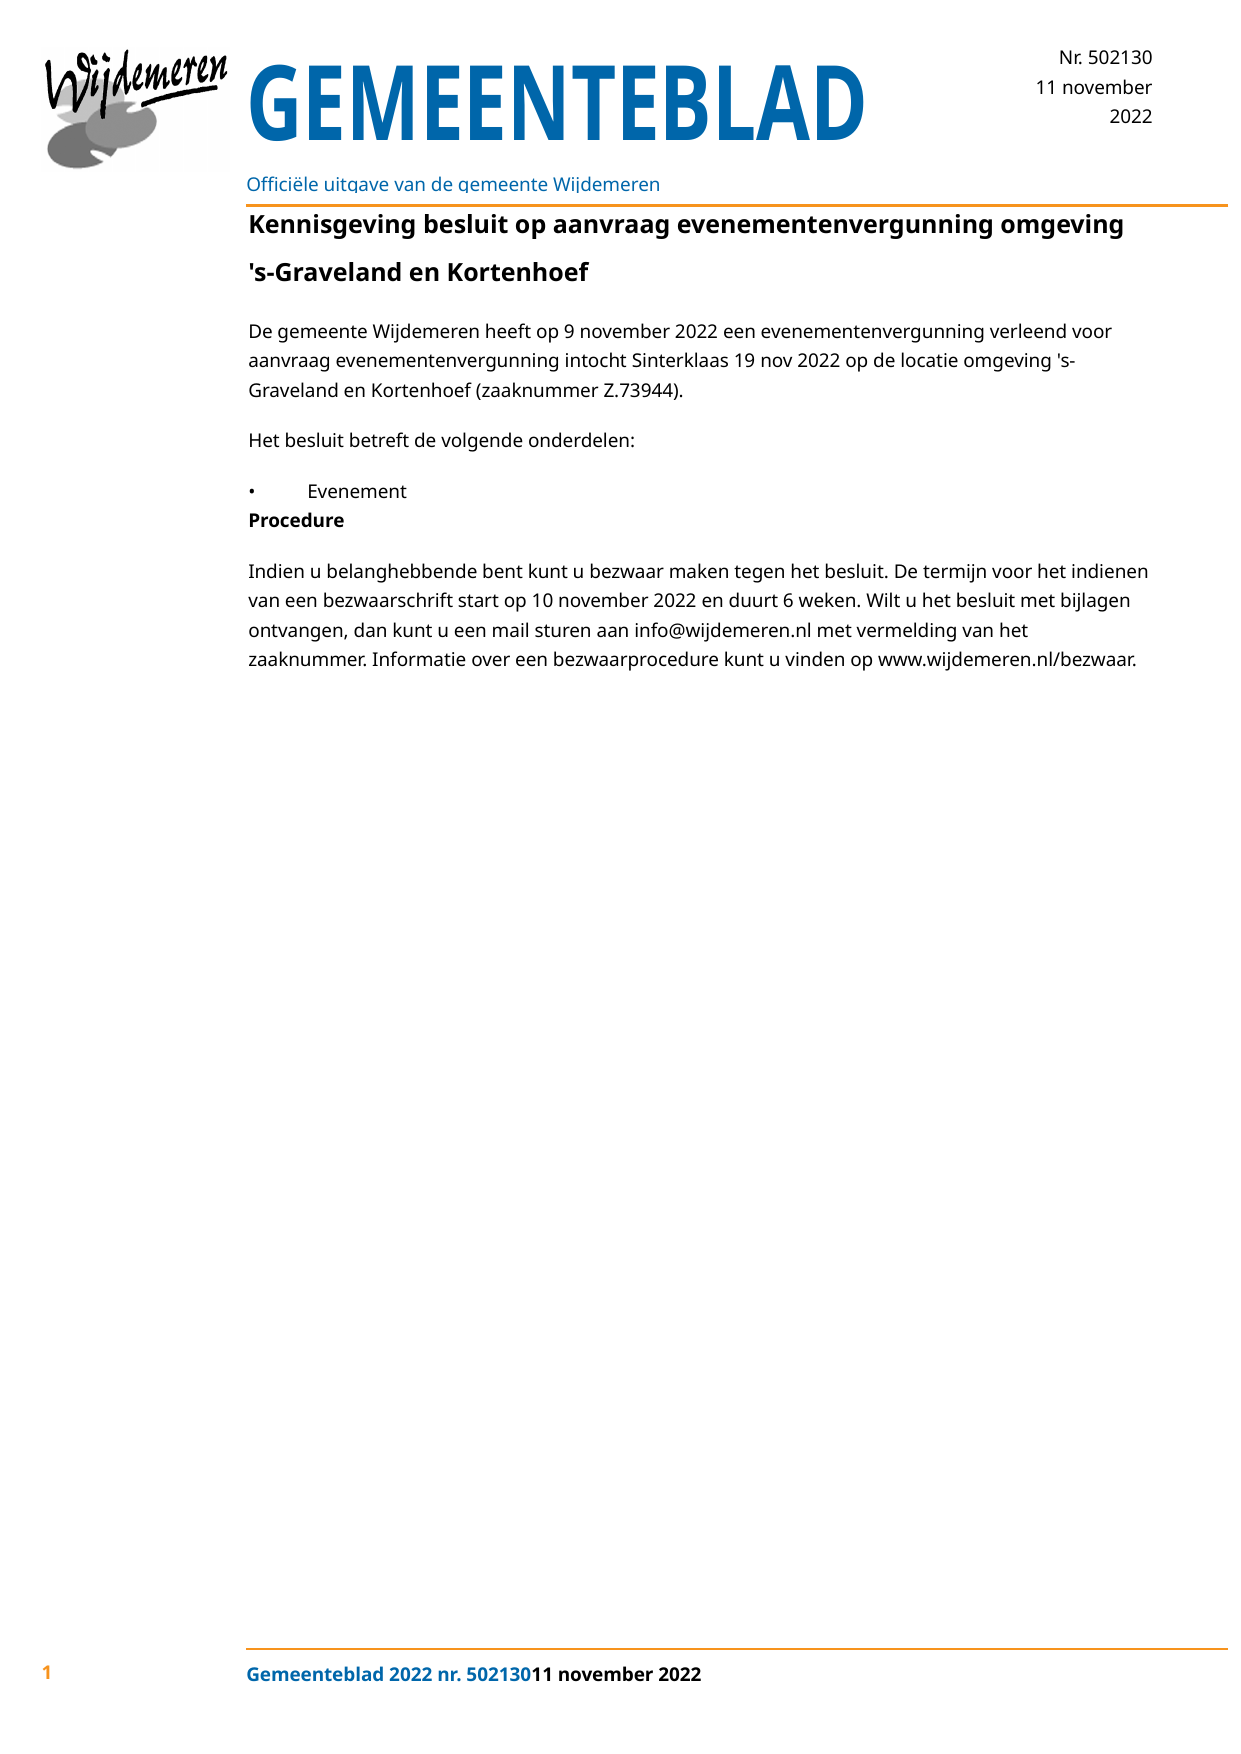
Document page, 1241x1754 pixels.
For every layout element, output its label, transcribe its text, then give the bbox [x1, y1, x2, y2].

text Kennisgeving besluit op aanvraag evenementenvergunning omgeving 's-Graveland en Kortenhoef [248, 207, 1152, 288]
list Evenement [248, 478, 1152, 504]
text Indien u belanghebbende bent kunt u bezwaar maken tegen het besluit. De termijn voor het indienen van een bezwaarschrift start op 10 november 2022 en duurt 6 weken. Wilt u het besluit met bijlagen ontvangen, dan kunt u een mail sturen aan info@wijdemeren.nl met vermelding van het zaaknummer. Informatie over een bezwaarprocedure kunt u vinden op www.wijdemeren.nl/bezwaar. [248, 558, 1152, 672]
text Het besluit betreft de volgende onderdelen: [248, 427, 1152, 453]
picture [41, 47, 231, 172]
text Procedure [248, 507, 1152, 533]
text De gemeente Wijdemeren heeft op 9 november 2022 een evenementenvergunning verleend voor aanvraag evenementenvergunning intocht Sinterklaas 19 nov 2022 op de locatie omgeving 's-Graveland en Kortenhoef (zaaknummer Z.73944). [248, 318, 1152, 403]
